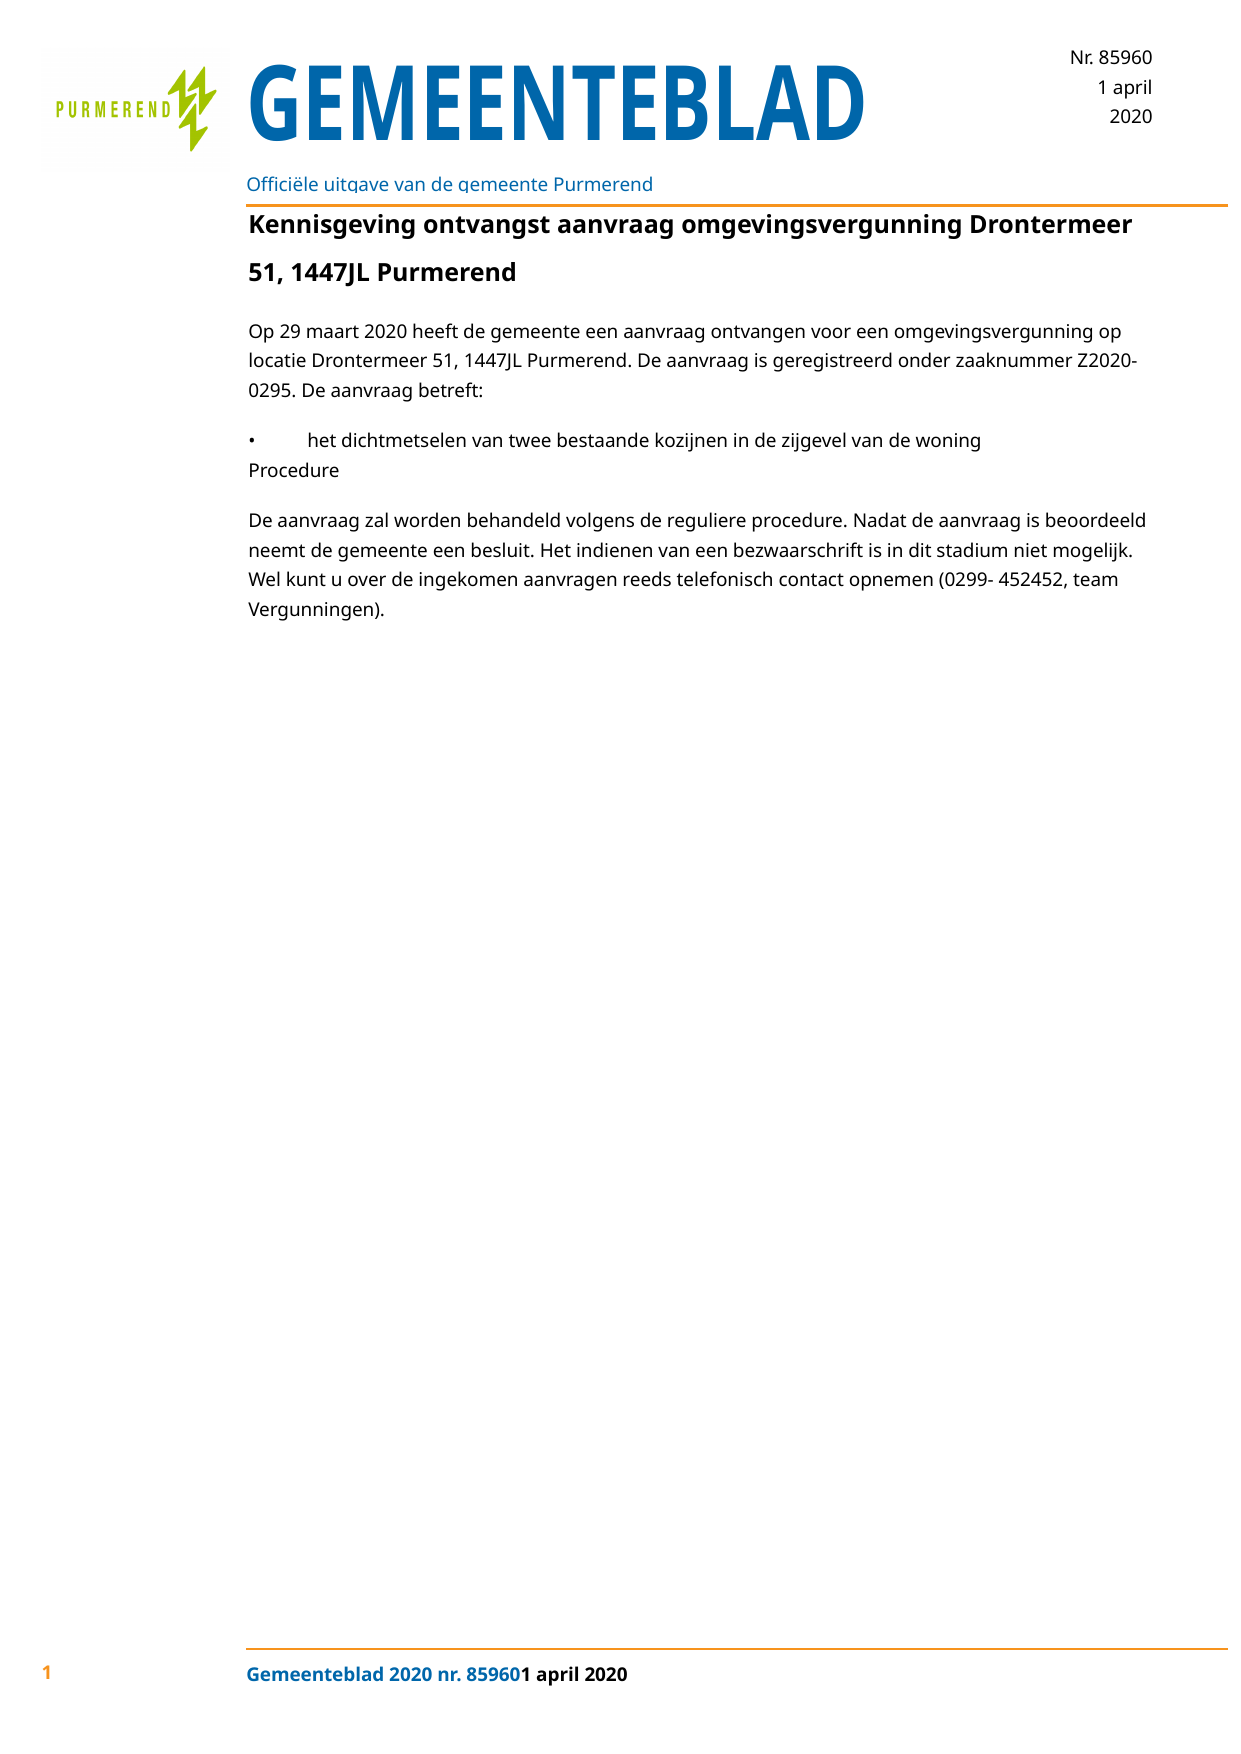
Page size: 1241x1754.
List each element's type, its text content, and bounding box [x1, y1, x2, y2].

text Kennisgeving ontvangst aanvraag omgevingsvergunning Drontermeer 51, 1447JL Purmerend [248, 207, 1152, 288]
text Op 29 maart 2020 heeft de gemeente een aanvraag ontvangen voor een omgevingsvergunning op locatie Drontermeer 51, 1447JL Purmerend. De aanvraag is geregistreerd onder zaaknummer Z2020-0295. De aanvraag betreft: [248, 318, 1152, 403]
picture [41, 47, 231, 172]
list het dichtmetselen van twee bestaande kozijnen in de zijgevel van de woning [248, 427, 1152, 453]
text De aanvraag zal worden behandeld volgens de reguliere procedure. Nadat de aanvraag is beoordeeld neemt de gemeente een besluit. Het indienen van een bezwaarschrift is in dit stadium niet mogelijk. Wel kunt u over de ingekomen aanvragen reeds telefonisch contact opnemen (0299- 452452, team Vergunningen). [248, 507, 1152, 622]
text Procedure [248, 457, 1152, 483]
